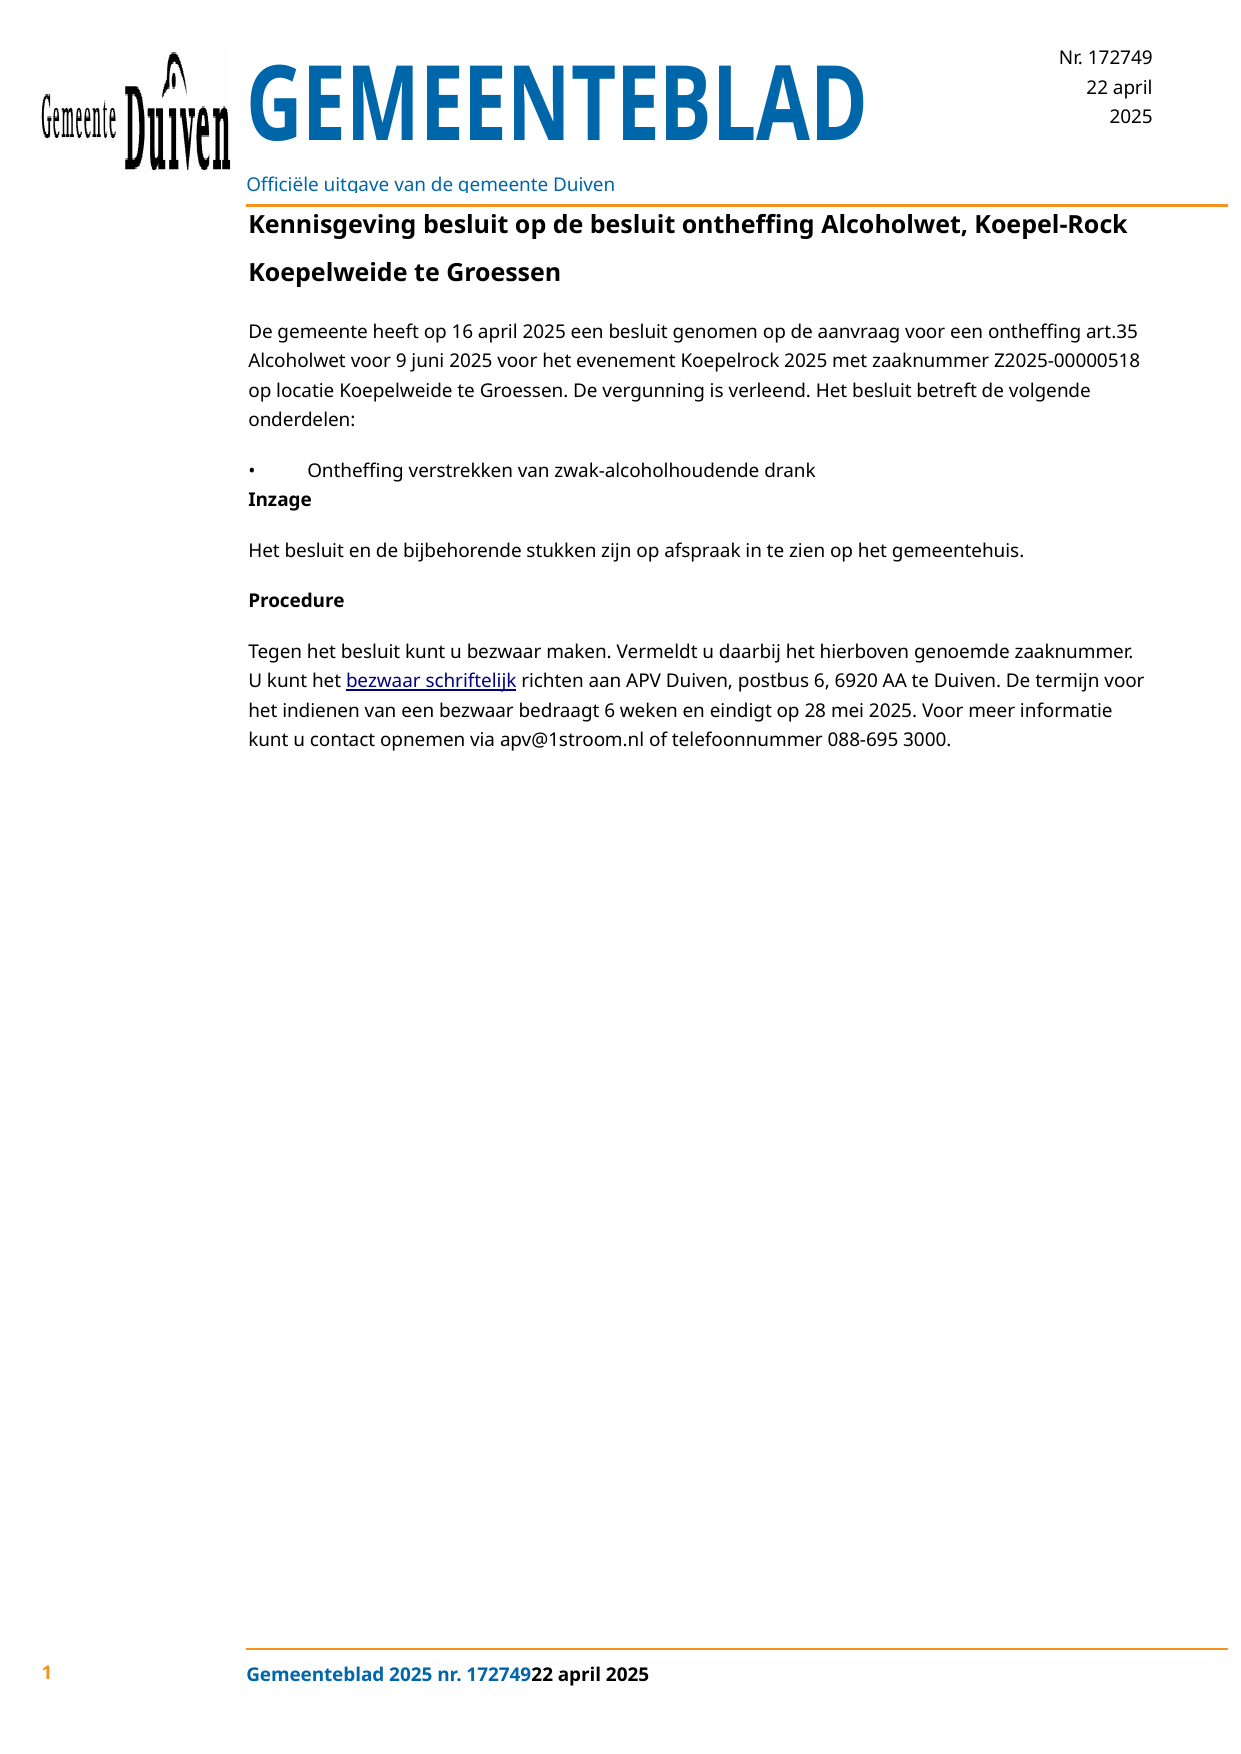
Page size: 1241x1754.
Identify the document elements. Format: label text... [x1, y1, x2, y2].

text De gemeente heeft op 16 april 2025 een besluit genomen op de aanvraag voor een ontheffing art.35 Alcoholwet voor 9 juni 2025 voor het evenement Koepelrock 2025 met zaaknummer Z2025-00000518 op locatie Koepelweide te Groessen. De vergunning is verleend. Het besluit betreft de volgende onderdelen: [248, 318, 1152, 432]
text Kennisgeving besluit op de besluit ontheffing Alcoholwet, Koepel-Rock Koepelweide te Groessen [248, 207, 1152, 288]
text Inzage [248, 487, 1152, 512]
text Tegen het besluit kunt u bezwaar maken. Vermeldt u daarbij het hierboven genoemde zaaknummer. U kunt het bezwaar schriftelijk richten aan APV Duiven, postbus 6, 6920 AA te Duiven. De termijn voor het indienen van een bezwaar bedraagt 6 weken en eindigt op 28 mei 2025. Voor meer informatie kunt u contact opnemen via apv@1stroom.nl of telefoonnummer 088-695 3000. [248, 638, 1152, 752]
list Ontheffing verstrekken van zwak-alcoholhoudende drank [248, 457, 1152, 483]
picture [41, 47, 231, 172]
text Het besluit en de bijbehorende stukken zijn op afspraak in te zien op het gemeentehuis. [248, 537, 1152, 563]
text Procedure [248, 587, 1152, 613]
